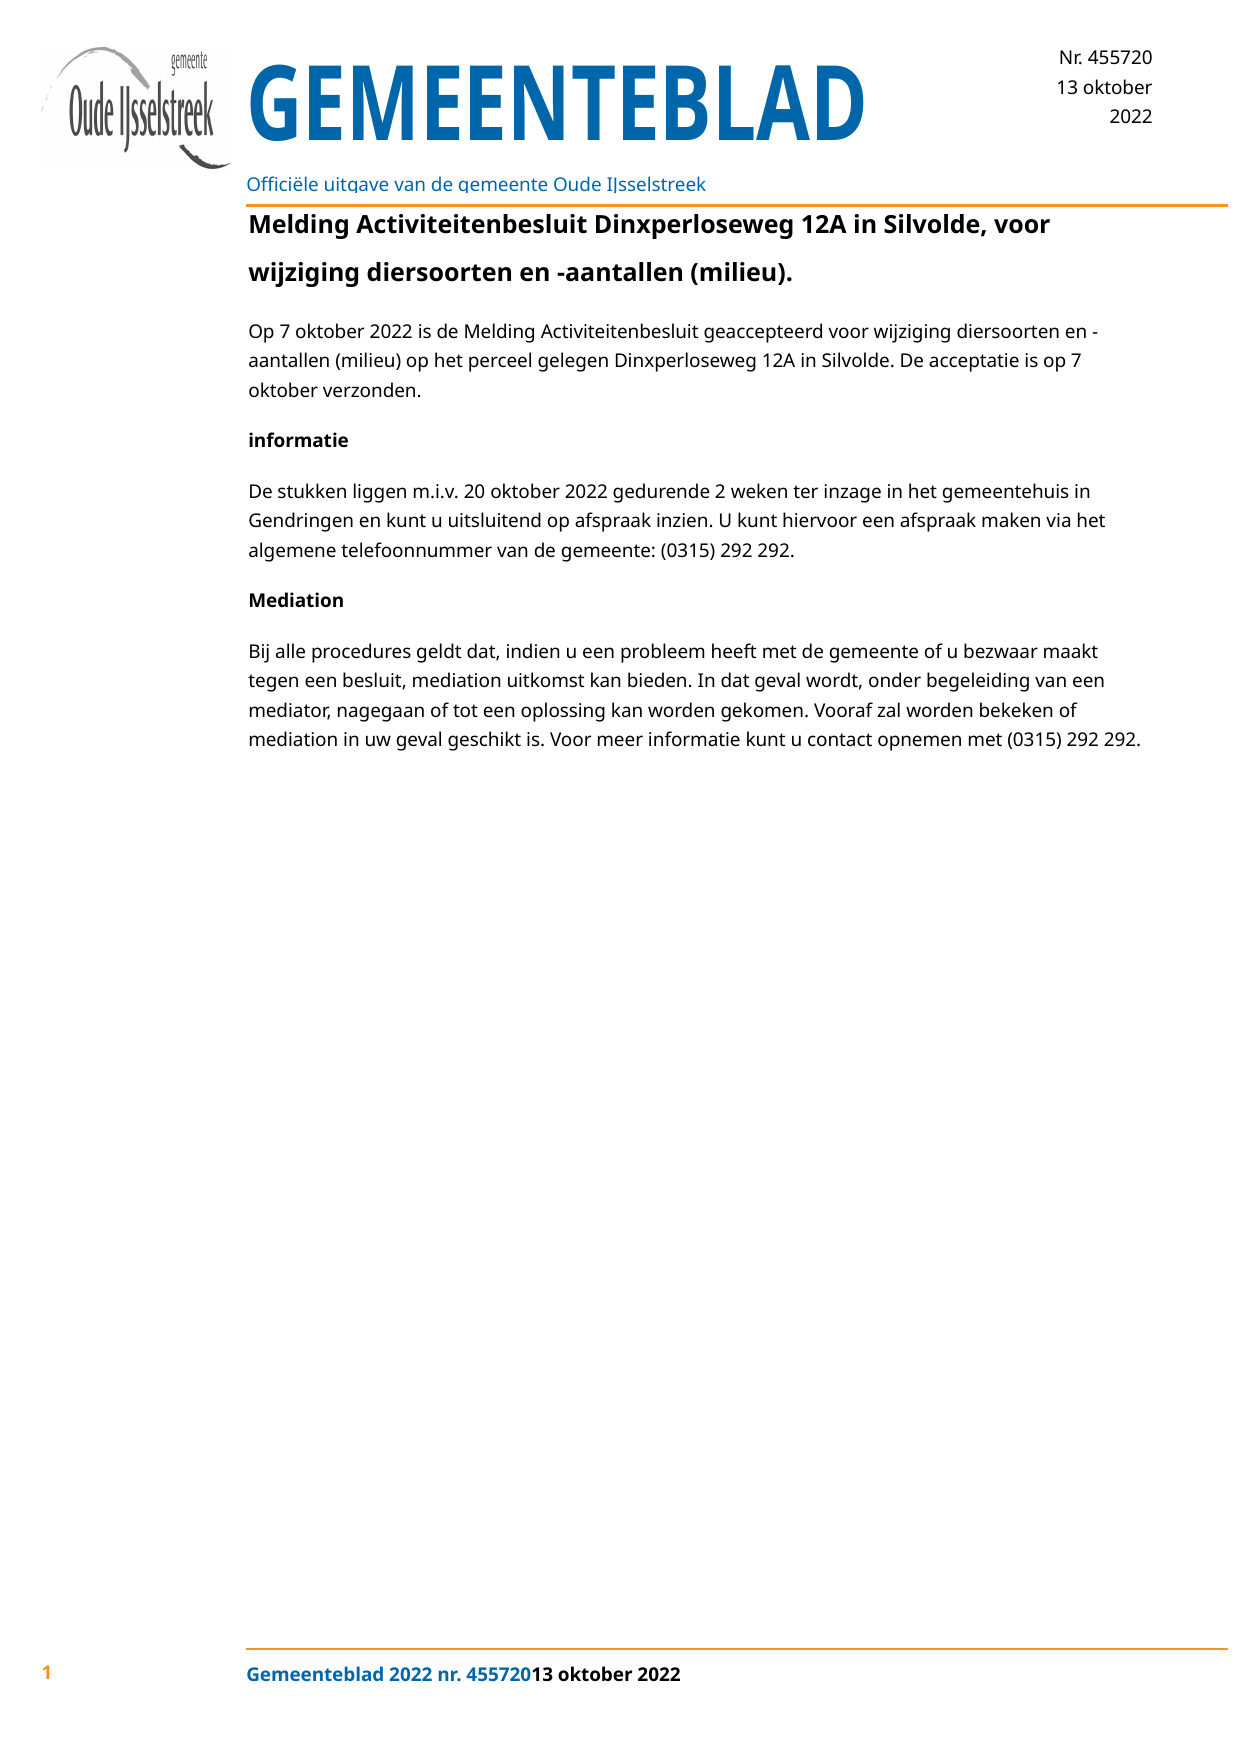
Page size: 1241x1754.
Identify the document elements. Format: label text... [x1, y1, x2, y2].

text Bij alle procedures geldt dat, indien u een probleem heeft met de gemeente of u bezwaar maakt tegen een besluit, mediation uitkomst kan bieden. In dat geval wordt, onder begeleiding van een mediator, nagegaan of tot een oplossing kan worden gekomen. Vooraf zal worden bekeken of mediation in uw geval geschikt is. Voor meer informatie kunt u contact opnemen met (0315) 292 292. [248, 638, 1152, 752]
text Op 7 oktober 2022 is de Melding Activiteitenbesluit geaccepteerd voor wijziging diersoorten en -aantallen (milieu) op het perceel gelegen Dinxperloseweg 12A in Silvolde. De acceptatie is op 7 oktober verzonden. [248, 318, 1152, 403]
text Mediation [248, 587, 1152, 613]
picture [41, 47, 231, 172]
text De stukken liggen m.i.v. 20 oktober 2022 gedurende 2 weken ter inzage in het gemeentehuis in Gendringen en kunt u uitsluitend op afspraak inzien. U kunt hiervoor een afspraak maken via het algemene telefoonnummer van de gemeente: (0315) 292 292. [248, 478, 1152, 563]
text Melding Activiteitenbesluit Dinxperloseweg 12A in Silvolde, voor wijziging diersoorten en -aantallen (milieu). [248, 207, 1152, 288]
text informatie [248, 427, 1152, 453]
